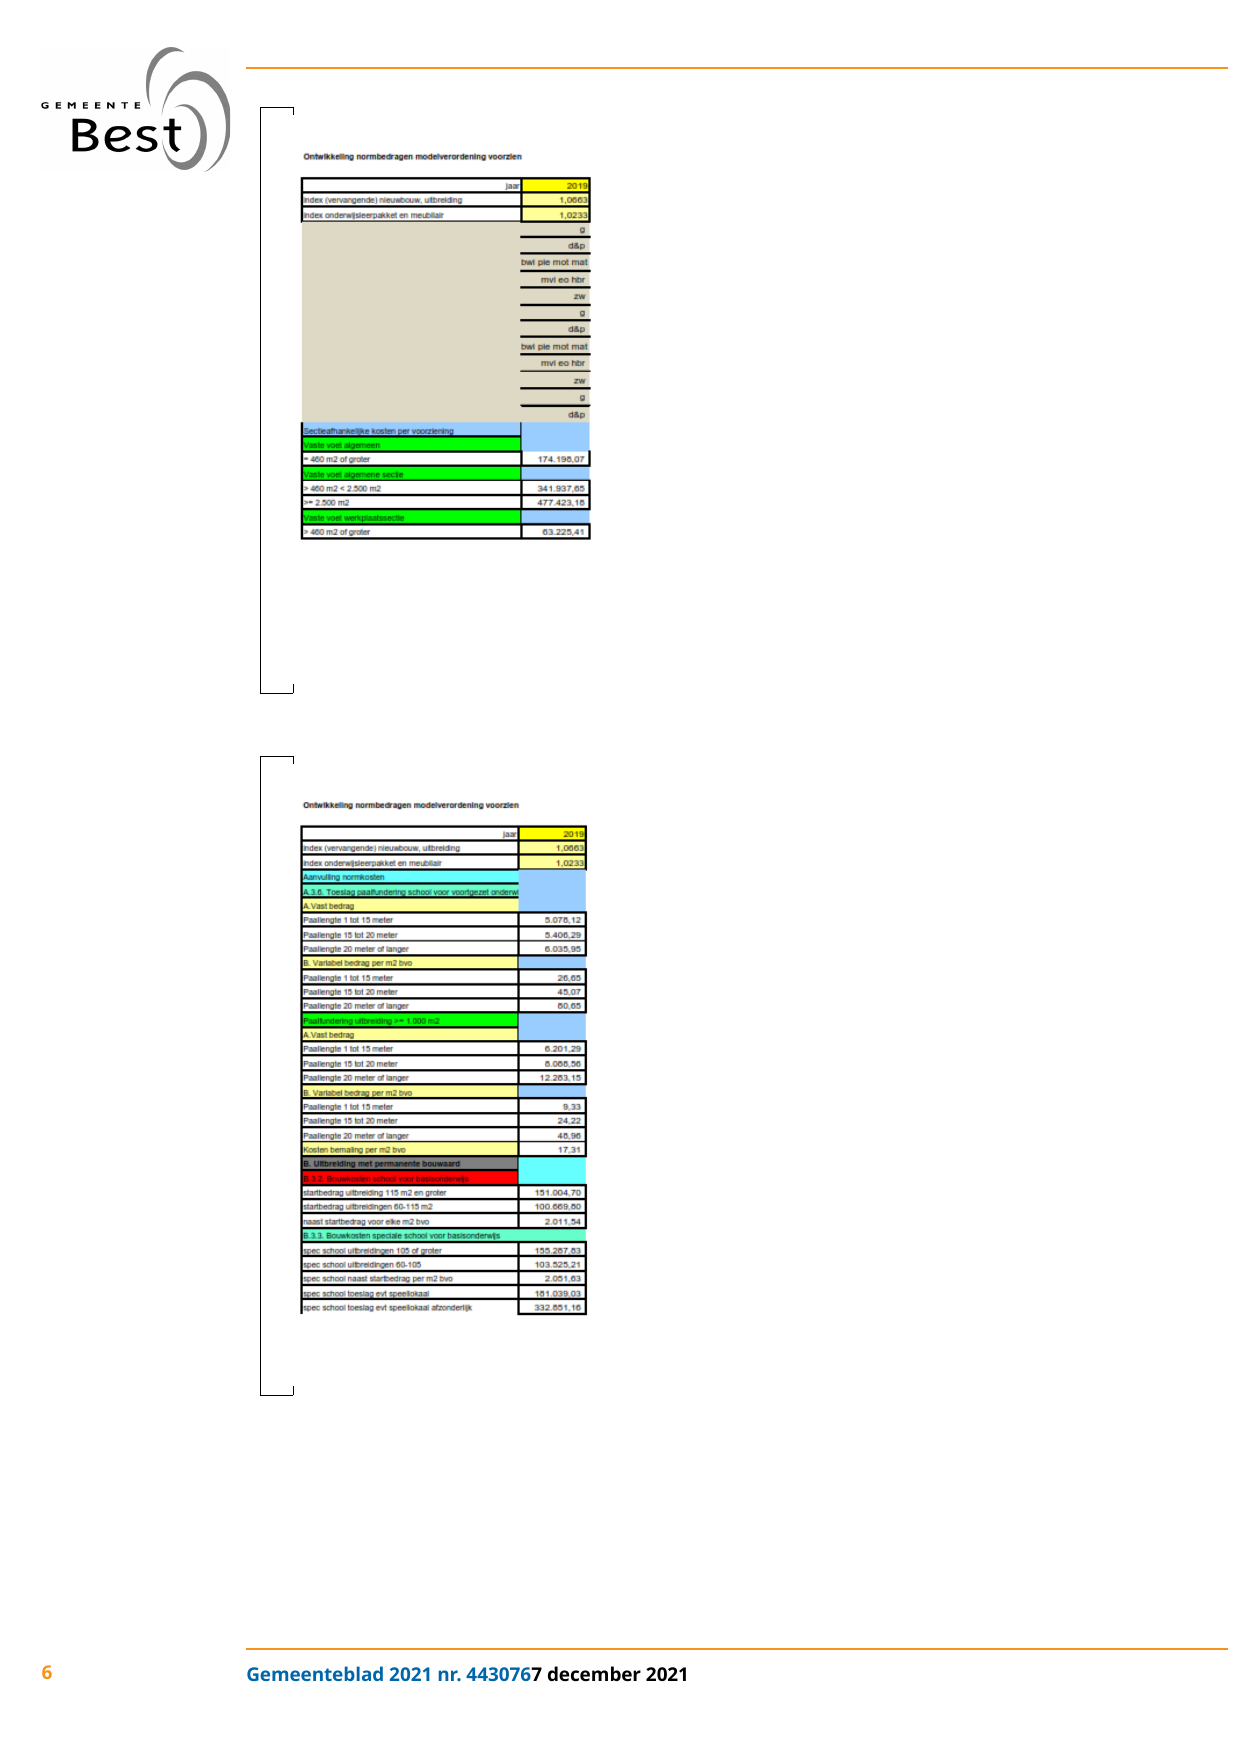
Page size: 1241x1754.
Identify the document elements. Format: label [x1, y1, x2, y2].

picture [41, 47, 231, 172]
picture [268, 115, 1173, 684]
picture [268, 764, 1173, 1386]
